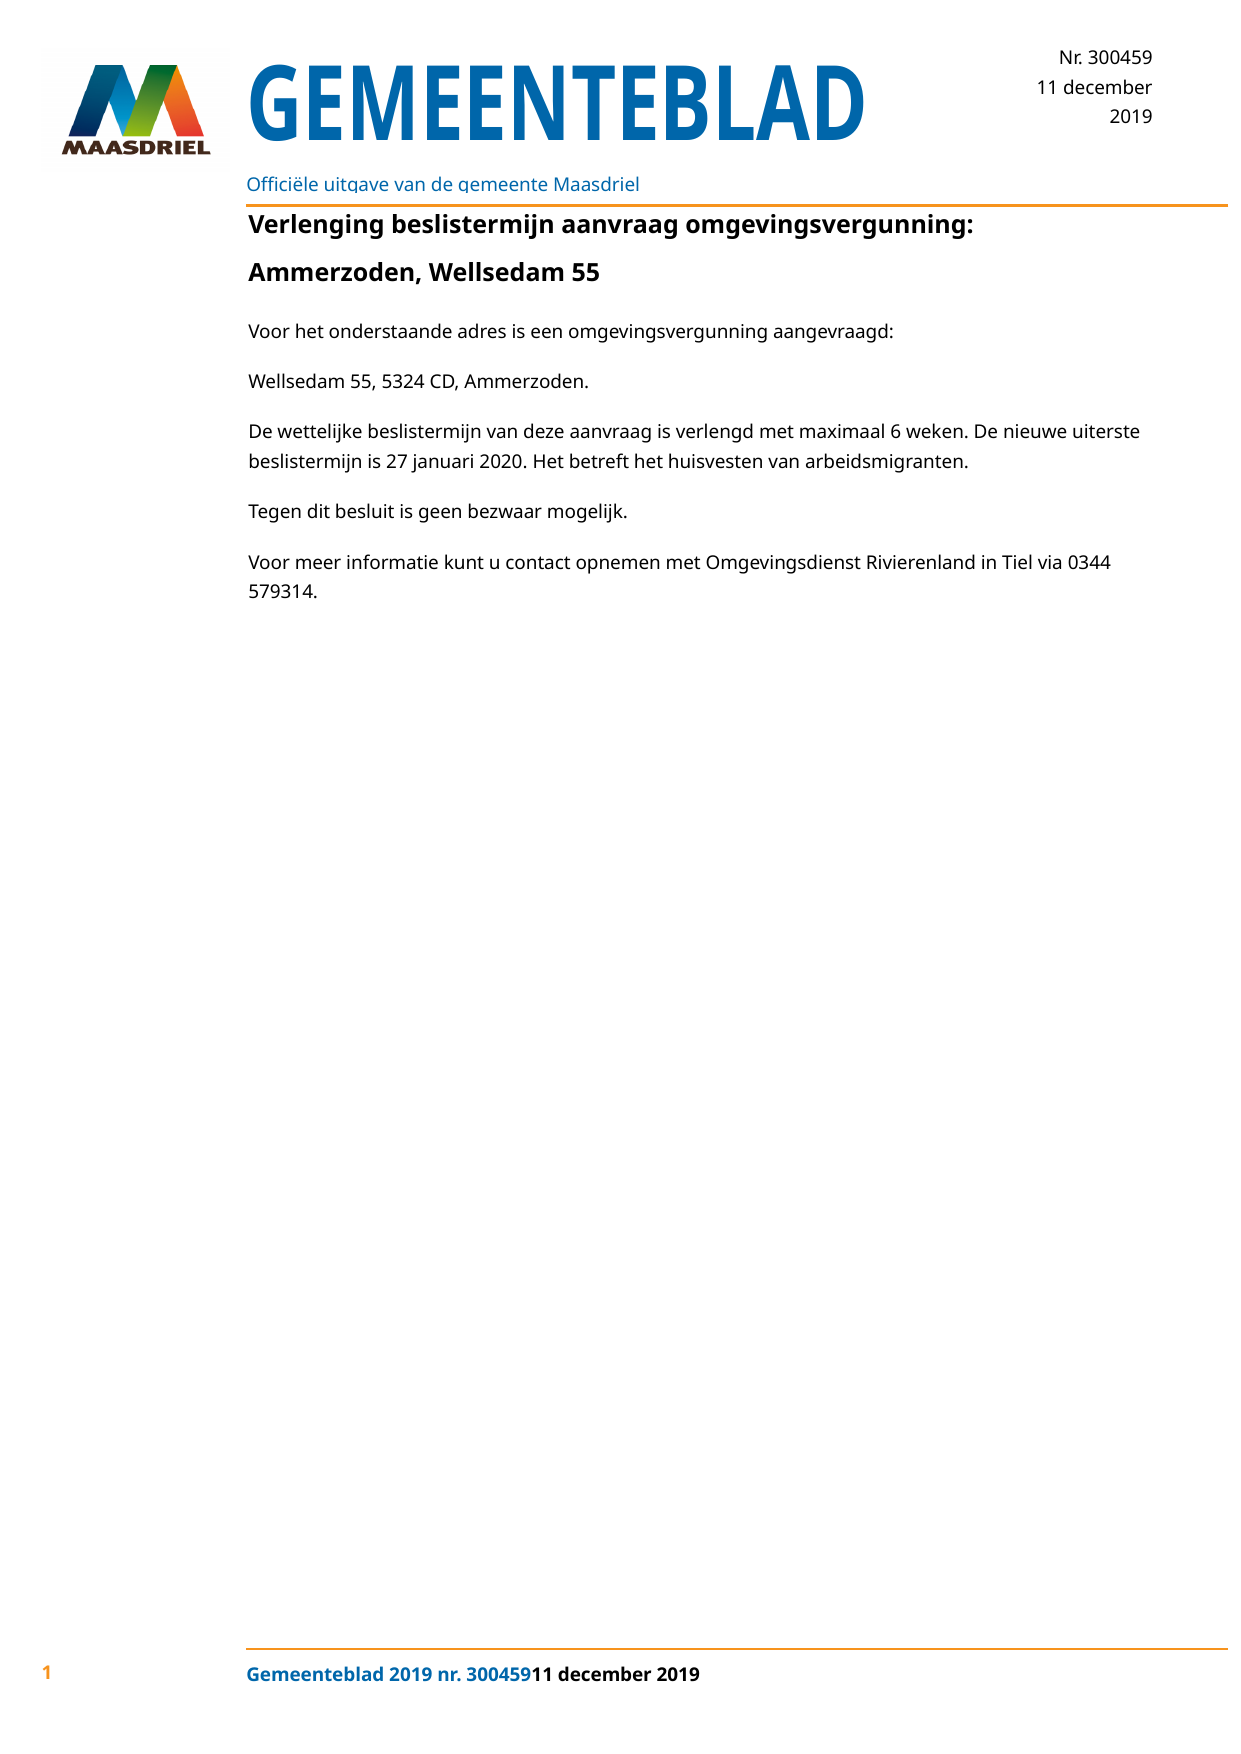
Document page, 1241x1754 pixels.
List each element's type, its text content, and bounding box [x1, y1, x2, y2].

text Tegen dit besluit is geen bezwaar mogelijk. [248, 499, 1152, 524]
text Voor meer informatie kunt u contact opnemen met Omgevingsdienst Rivierenland in Tiel via 0344 579314. [248, 549, 1152, 604]
text Voor het onderstaande adres is een omgevingsvergunning aangevraagd: [248, 318, 1152, 344]
picture [41, 47, 231, 172]
text Wellsedam 55, 5324 CD, Ammerzoden. [248, 368, 1152, 394]
text Verlenging beslistermijn aanvraag omgevingsvergunning: Ammerzoden, Wellsedam 55 [248, 207, 1152, 288]
text De wettelijke beslistermijn van deze aanvraag is verlengd met maximaal 6 weken. De nieuwe uiterste beslistermijn is 27 januari 2020. Het betreft het huisvesten van arbeidsmigranten. [248, 419, 1152, 474]
